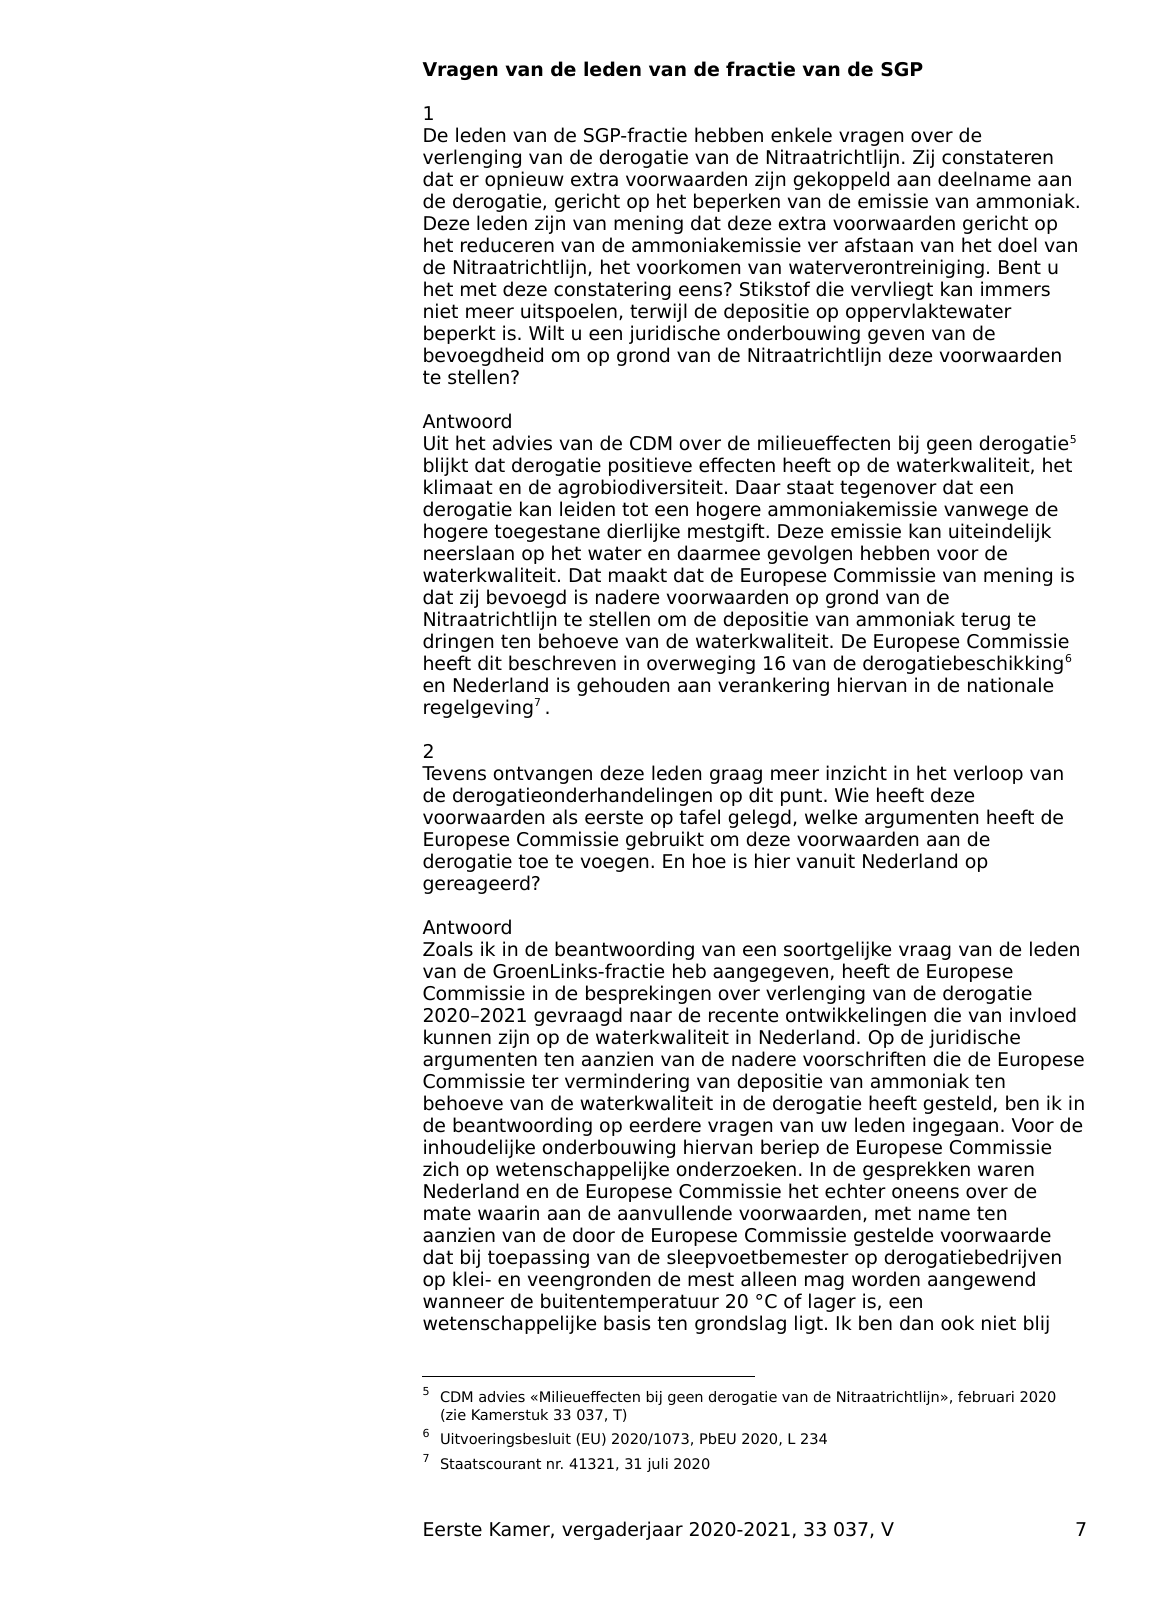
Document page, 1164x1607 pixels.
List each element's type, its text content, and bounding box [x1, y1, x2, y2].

text Antwoord [422, 411, 1087, 433]
text Staatscourant nr. 41321, 31 juli 2020 [422, 1452, 1087, 1474]
text 1 [422, 103, 1087, 125]
text Uit het advies van de CDM over de milieueffecten bij geen derogatie blijkt dat derogatie positieve effecten heeft op de waterkwaliteit, het klimaat en de agrobiodiversiteit. Daar staat tegenover dat een derogatie kan leiden tot een hogere ammoniakemissie vanwege de hogere toegestane dierlijke mestgift. Deze emissie kan uiteindelijk neerslaan op het water en daarmee gevolgen hebben voor de waterkwaliteit. Dat maakt dat de Europese Commissie van mening is dat zij bevoegd is nadere voorwaarden op grond van de Nitraatrichtlijn te stellen om de depositie van ammoniak terug te dringen ten behoeve van de waterkwaliteit. De Europese Commissie heeft dit beschreven in overweging 16 van de derogatiebeschikking en Nederland is gehouden aan verankering hiervan in de nationale regelgeving. [422, 433, 1087, 719]
text 2 [422, 741, 1087, 763]
text Antwoord [422, 917, 1087, 939]
text Zoals ik in de beantwoording van een soortgelijke vraag van de leden van de GroenLinks-fractie heb aangegeven, heeft de Europese Commissie in de besprekingen over verlenging van de derogatie 2020–2021 gevraagd naar de recente ontwikkelingen die van invloed kunnen zijn op de waterkwaliteit in Nederland. Op de juridische argumenten ten aanzien van de nadere voorschriften die de Europese Commissie ter vermindering van depositie van ammoniak ten behoeve van de waterkwaliteit in de derogatie heeft gesteld, ben ik in de beantwoording op eerdere vragen van uw leden ingegaan. Voor de inhoudelijke onderbouwing hiervan beriep de Europese Commissie zich op wetenschappelijke onderzoeken. In de gesprekken waren Nederland en de Europese Commissie het echter oneens over de mate waarin aan de aanvullende voorwaarden, met name ten aanzien van de door de Europese Commissie gestelde voorwaarde dat bij toepassing van de sleepvoetbemester op derogatiebedrijven op klei- en veengronden de mest alleen mag worden aangewend wanneer de buitentemperatuur 20 °C of lager is, een wetenschappelijke basis ten grondslag ligt. Ik ben dan ook niet blij [422, 939, 1087, 1335]
text Uitvoeringsbesluit (EU) 2020/1073, PbEU 2020, L 234 [422, 1427, 1087, 1449]
subtitle Vragen van de leden van de fractie van de SGP [422, 59, 1087, 81]
text De leden van de SGP-fractie hebben enkele vragen over de verlenging van de derogatie van de Nitraatrichtlijn. Zij constateren dat er opnieuw extra voorwaarden zijn gekoppeld aan deelname aan de derogatie, gericht op het beperken van de emissie van ammoniak. Deze leden zijn van mening dat deze extra voorwaarden gericht op het reduceren van de ammoniakemissie ver afstaan van het doel van de Nitraatrichtlijn, het voorkomen van waterverontreiniging. Bent u het met deze constatering eens? Stikstof die vervliegt kan immers niet meer uitspoelen, terwijl de depositie op oppervlaktewater beperkt is. Wilt u een juridische onderbouwing geven van de bevoegdheid om op grond van de Nitraatrichtlijn deze voorwaarden te stellen? [422, 125, 1087, 389]
text CDM advies «Milieueffecten bij geen derogatie van de Nitraatrichtlijn», februari 2020 (zie Kamerstuk 33 037, T) [422, 1385, 1087, 1424]
text Tevens ontvangen deze leden graag meer inzicht in het verloop van de derogatieonderhandelingen op dit punt. Wie heeft deze voorwaarden als eerste op tafel gelegd, welke argumenten heeft de Europese Commissie gebruikt om deze voorwaarden aan de derogatie toe te voegen. En hoe is hier vanuit Nederland op gereageerd? [422, 763, 1087, 895]
